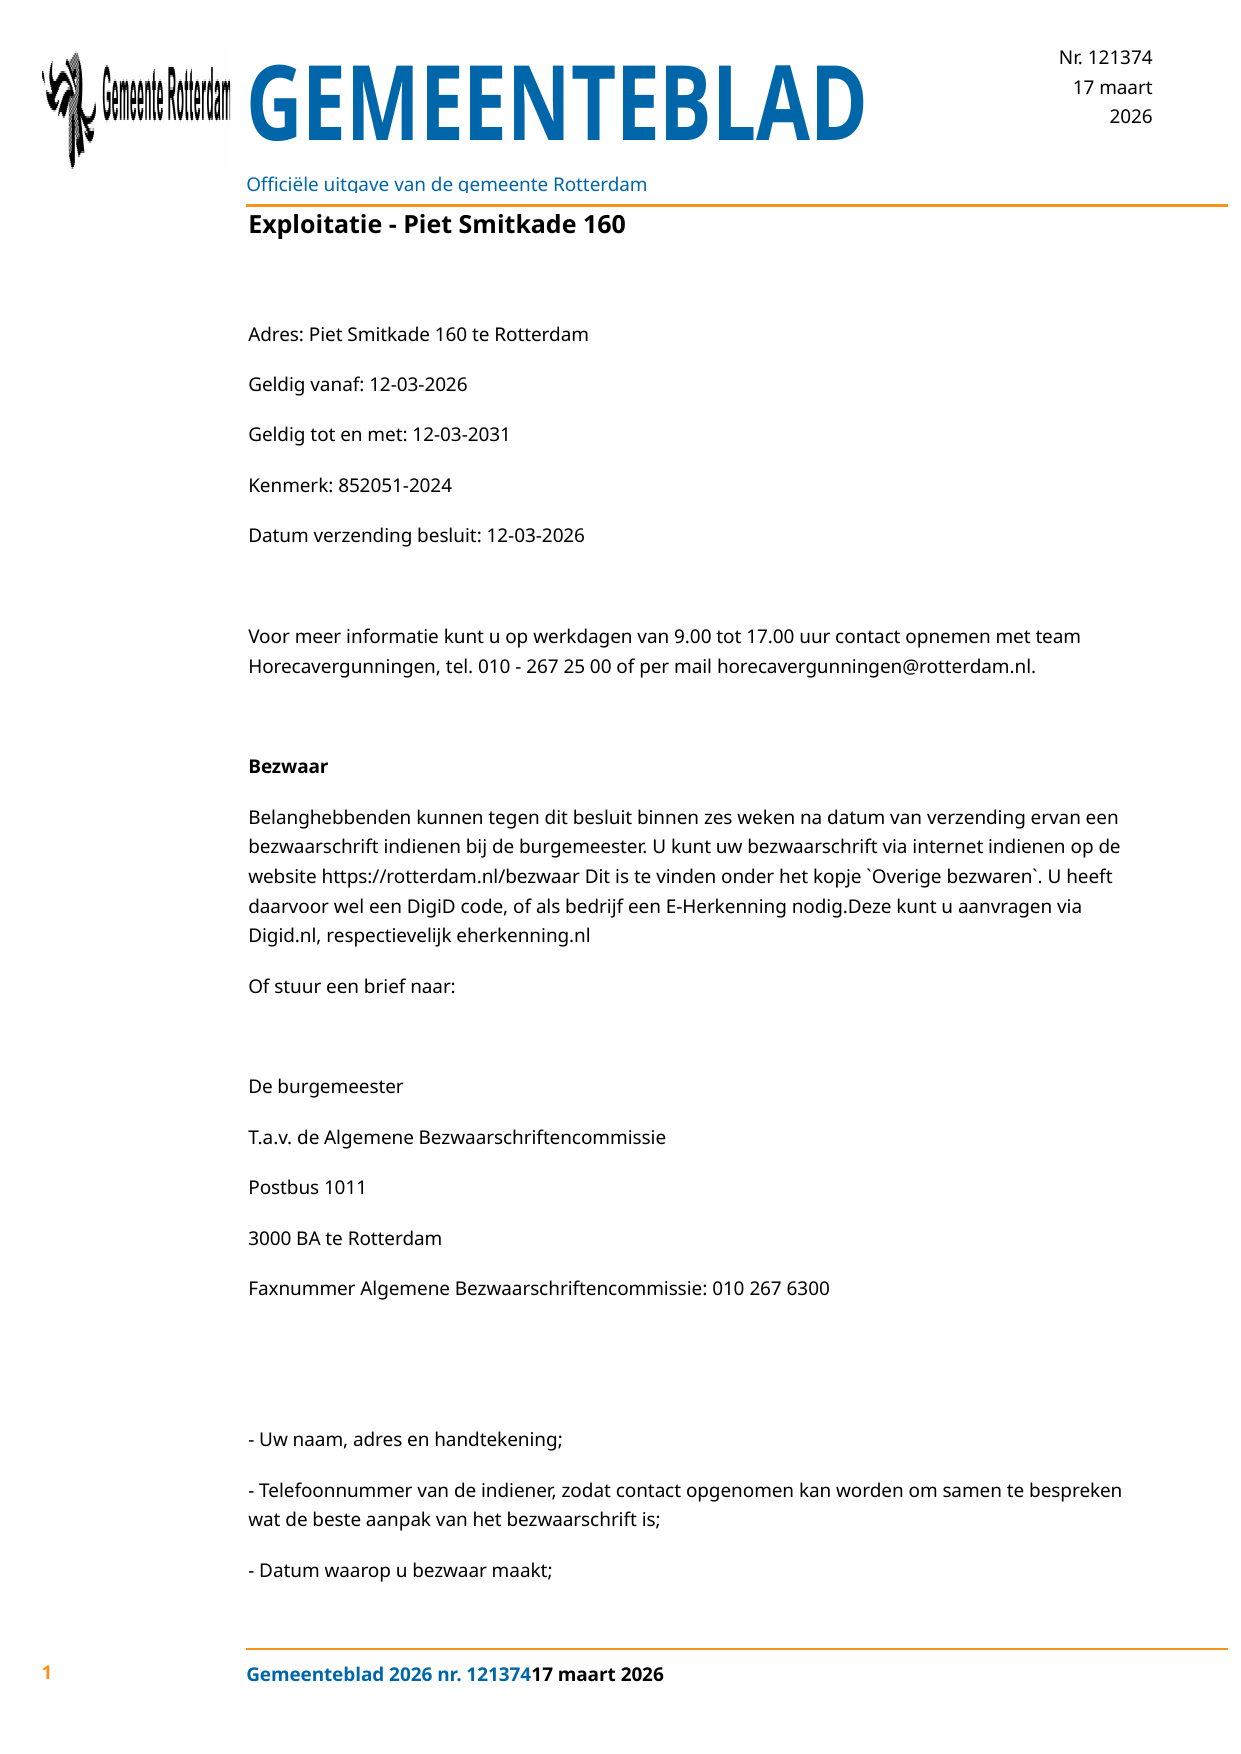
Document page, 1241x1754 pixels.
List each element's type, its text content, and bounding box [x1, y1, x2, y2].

text 3000 BA te Rotterdam [248, 1225, 1152, 1251]
text Of stuur een brief naar: [248, 973, 1152, 998]
text - Telefoonnummer van de indiener, zodat contact opgenomen kan worden om samen te bespreken wat de beste aanpak van het bezwaarschrift is; [248, 1477, 1152, 1532]
text T.a.v. de Algemene Bezwaarschriftencommissie [248, 1124, 1152, 1150]
text De burgemeester [248, 1074, 1152, 1099]
text Exploitatie - Piet Smitkade 160 [248, 207, 1152, 241]
text - Uw naam, adres en handtekening; [248, 1427, 1152, 1452]
text Datum verzending besluit: 12-03-2026 [248, 522, 1152, 548]
text Kenmerk: 852051-2024 [248, 472, 1152, 498]
picture [41, 47, 231, 172]
text Postbus 1011 [248, 1174, 1152, 1200]
text Geldig tot en met: 12-03-2031 [248, 422, 1152, 447]
text Geldig vanaf: 12-03-2026 [248, 371, 1152, 397]
text Adres: Piet Smitkade 160 te Rotterdam [248, 321, 1152, 346]
text Bezwaar [248, 754, 1152, 779]
text - Datum waarop u bezwaar maakt; [248, 1557, 1152, 1583]
text Voor meer informatie kunt u op werkdagen van 9.00 tot 17.00 uur contact opnemen met team Horecavergunningen, tel. 010 - 267 25 00 of per mail horecavergunningen@rotterdam.nl. [248, 623, 1152, 678]
text Belanghebbenden kunnen tegen dit besluit binnen zes weken na datum van verzending ervan een bezwaarschrift indienen bij de burgemeester. U kunt uw bezwaarschrift via internet indienen op de website https://rotterdam.nl/bezwaar Dit is te vinden onder het kopje `Overige bezwaren`. U heeft daarvoor wel een DigiD code, of als bedrijf een E-Herkenning nodig.Deze kunt u aanvragen via Digid.nl, respectievelijk eherkenning.nl [248, 804, 1152, 948]
text Faxnummer Algemene Bezwaarschriftencommissie: 010 267 6300 [248, 1275, 1152, 1301]
